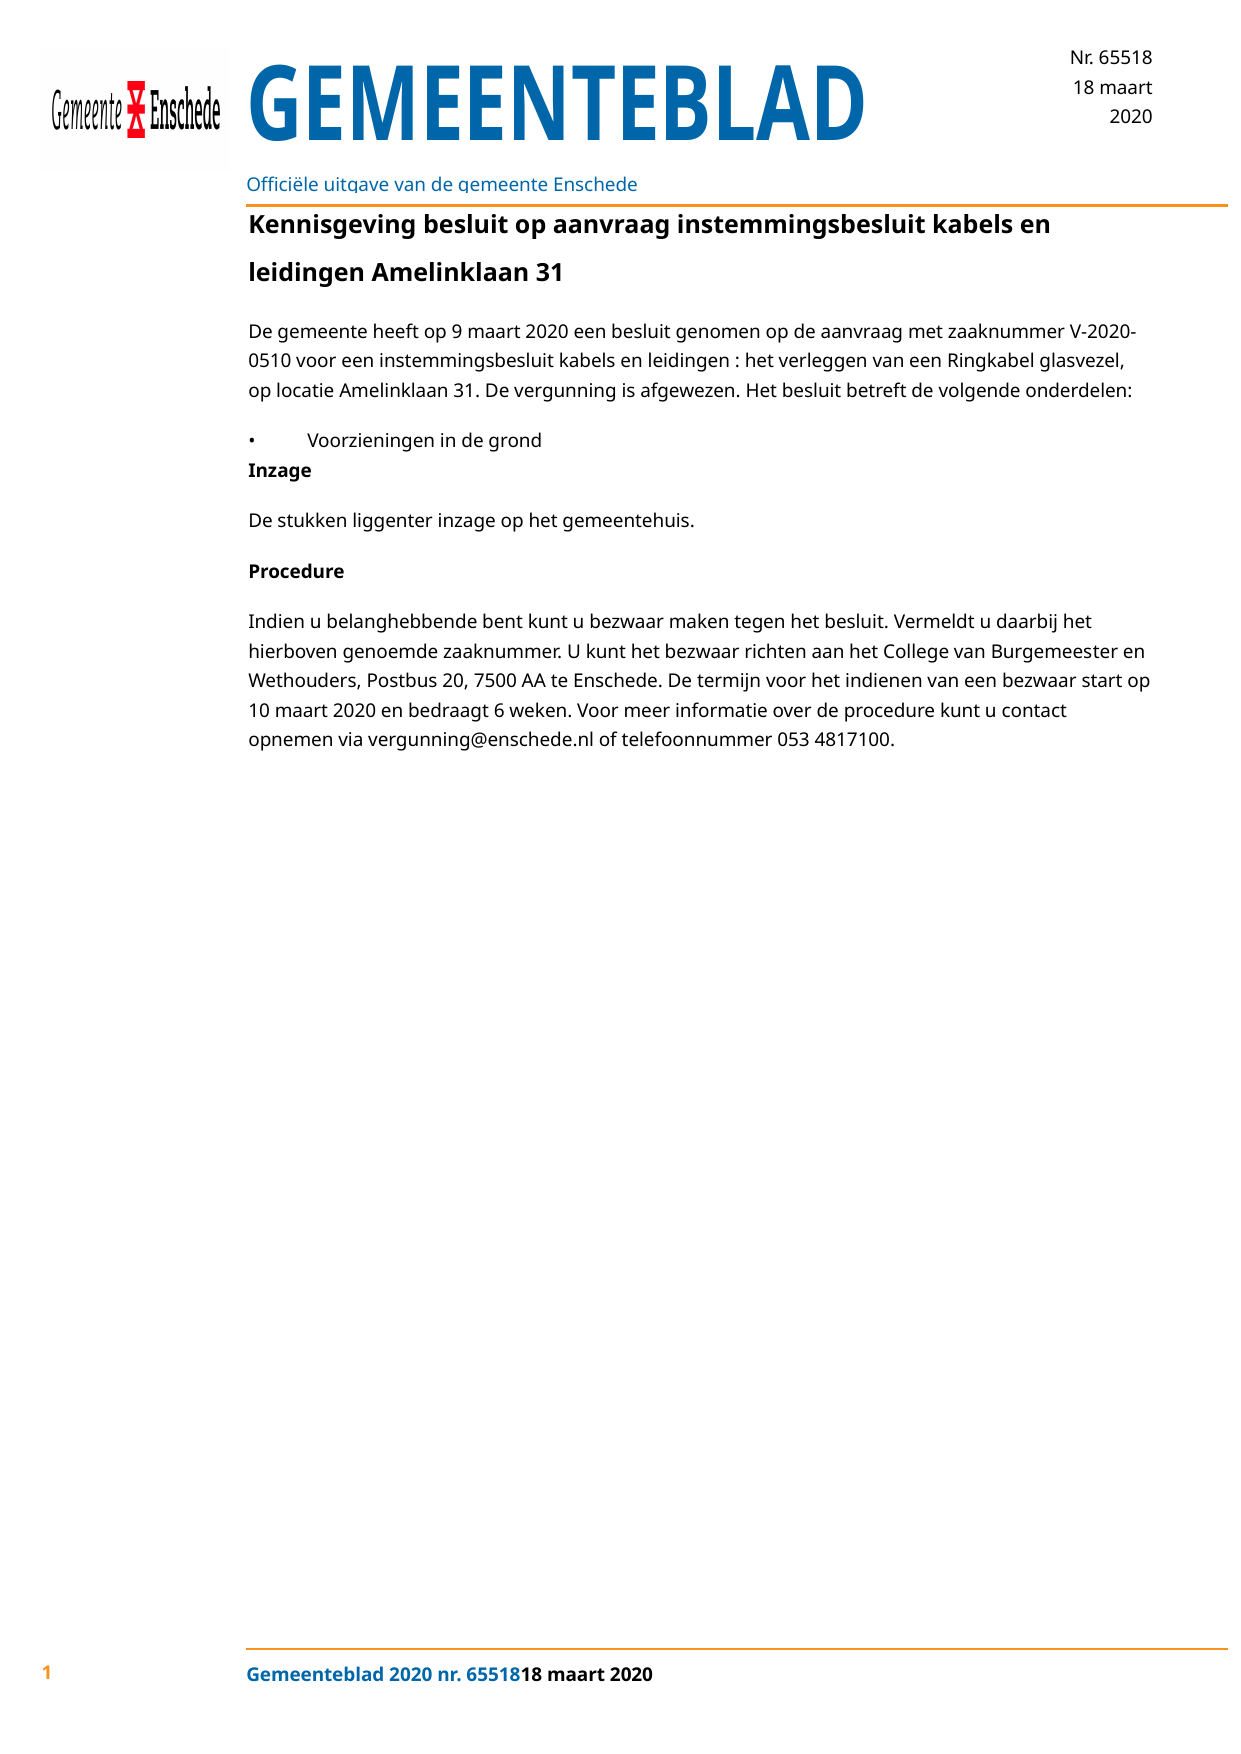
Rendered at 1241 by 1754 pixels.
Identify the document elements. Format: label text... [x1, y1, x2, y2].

text Kennisgeving besluit op aanvraag instemmingsbesluit kabels en leidingen Amelinklaan 31 [248, 207, 1152, 288]
text Indien u belanghebbende bent kunt u bezwaar maken tegen het besluit. Vermeldt u daarbij het hierboven genoemde zaaknummer. U kunt het bezwaar richten aan het College van Burgemees­ter en Wethouders, Postbus 20, 7500 AA te Enschede. De termijn voor het indienen van een bezwaar start op 10 maart 2020 en bedraagt 6 weken. Voor meer informatie over de procedure kunt u contact opnemen via vergunning@enschede.nl of telefoonnummer 053 4817100. [248, 608, 1152, 752]
text De gemeente heeft op 9 maart 2020 een besluit genomen op de aanvraag met zaaknummer V-2020-0510 voor een instemmingsbesluit kabels en leidingen : het verleggen van een Ringkabel glasvezel, op locatie Amelinklaan 31. De vergunning is afgewezen. Het besluit betreft de volgende onderdelen: [248, 318, 1152, 403]
text Procedure [248, 558, 1152, 584]
picture [41, 47, 231, 172]
list Voorzieningen in de grond [248, 427, 1152, 453]
text Inzage [248, 457, 1152, 483]
text De stukken liggenter inzage op het gemeentehuis. [248, 507, 1152, 533]
